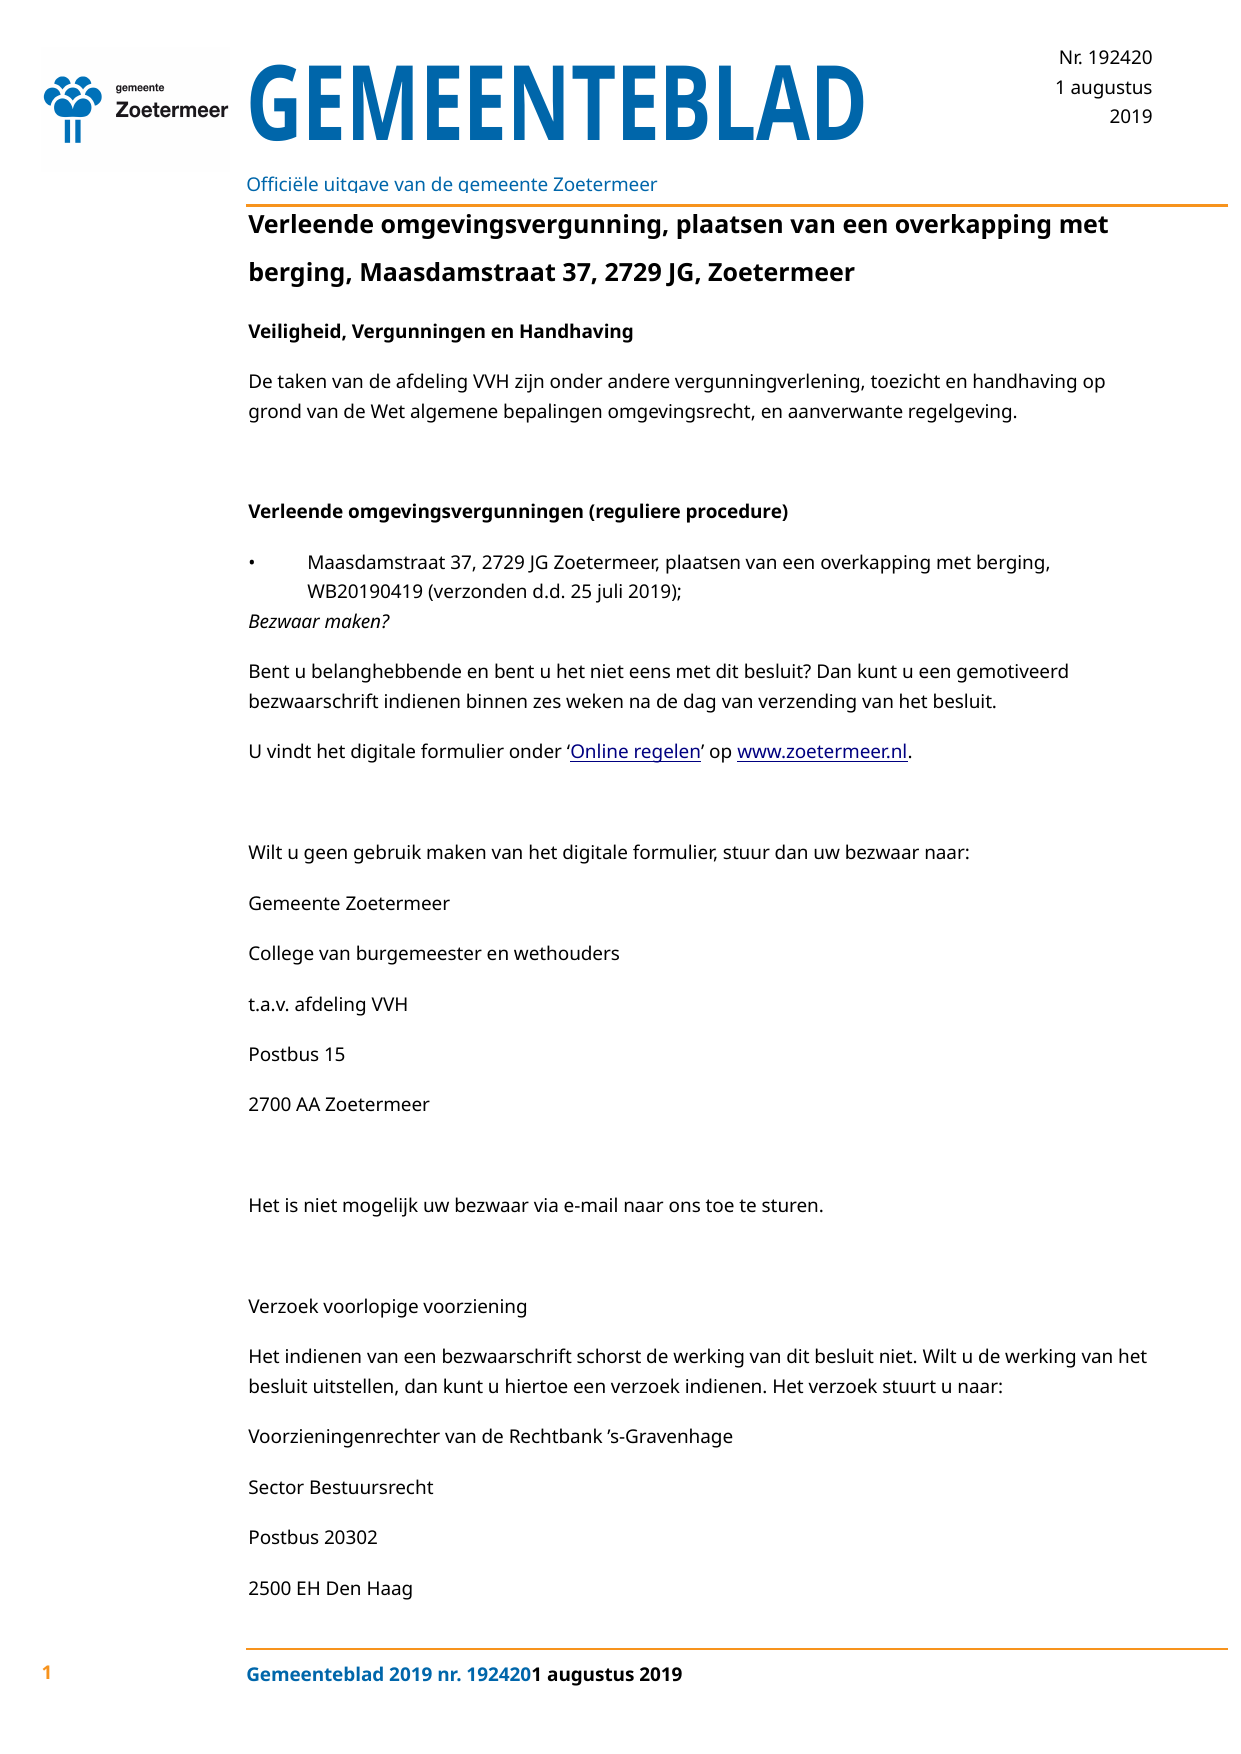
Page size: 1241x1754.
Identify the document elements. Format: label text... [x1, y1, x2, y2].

text Wilt u geen gebruik maken van het digitale formulier, stuur dan uw bezwaar naar: [248, 839, 1152, 865]
text De taken van de afdeling VVH zijn onder andere vergunningverlening, toezicht en handhaving op grond van de Wet algemene bepalingen omgevingsrecht, en aanverwante regelgeving. [248, 368, 1152, 424]
text Postbus 15 [248, 1041, 1152, 1067]
text Het indienen van een bezwaarschrift schorst de werking van dit besluit niet. Wilt u de werking van het besluit uitstellen, dan kunt u hiertoe een verzoek indienen. Het verzoek stuurt u naar: [248, 1344, 1152, 1399]
text Sector Bestuursrecht [248, 1474, 1152, 1500]
text Verzoek voorlopige voorziening [248, 1293, 1152, 1319]
picture [41, 47, 231, 172]
text Gemeente Zoetermeer [248, 890, 1152, 916]
text Het is niet mogelijk uw bezwaar via e-mail naar ons toe te sturen. [248, 1192, 1152, 1218]
list Maasdamstraat 37, 2729 JG Zoetermeer, plaatsen van een overkapping met berging, WB20190419 (verzonden d.d. 25 juli 2019); [248, 549, 1152, 604]
text Veiligheid, Vergunningen en Handhaving [248, 318, 1152, 344]
text Bent u belanghebbende en bent u het niet eens met dit besluit? Dan kunt u een gemotiveerd bezwaarschrift indienen binnen zes weken na de dag van verzending van het besluit. [248, 659, 1152, 714]
text Bezwaar maken? [248, 608, 1152, 634]
text t.a.v. afdeling VVH [248, 991, 1152, 1017]
text Verleende omgevingsvergunningen (reguliere procedure) [248, 499, 1152, 524]
text 2500 EH Den Haag [248, 1575, 1152, 1601]
text U vindt het digitale formulier onder ‘Online regelen’ op www.zoetermeer.nl. [248, 739, 1152, 764]
text Postbus 20302 [248, 1524, 1152, 1550]
text College van burgemeester en wethouders [248, 940, 1152, 966]
text Verleende omgevingsvergunning, plaatsen van een overkapping met berging, Maasdamstraat 37, 2729 JG, Zoetermeer [248, 207, 1152, 288]
text 2700 AA Zoetermeer [248, 1092, 1152, 1117]
text Voorzieningenrechter van de Rechtbank ’s-Gravenhage [248, 1424, 1152, 1449]
